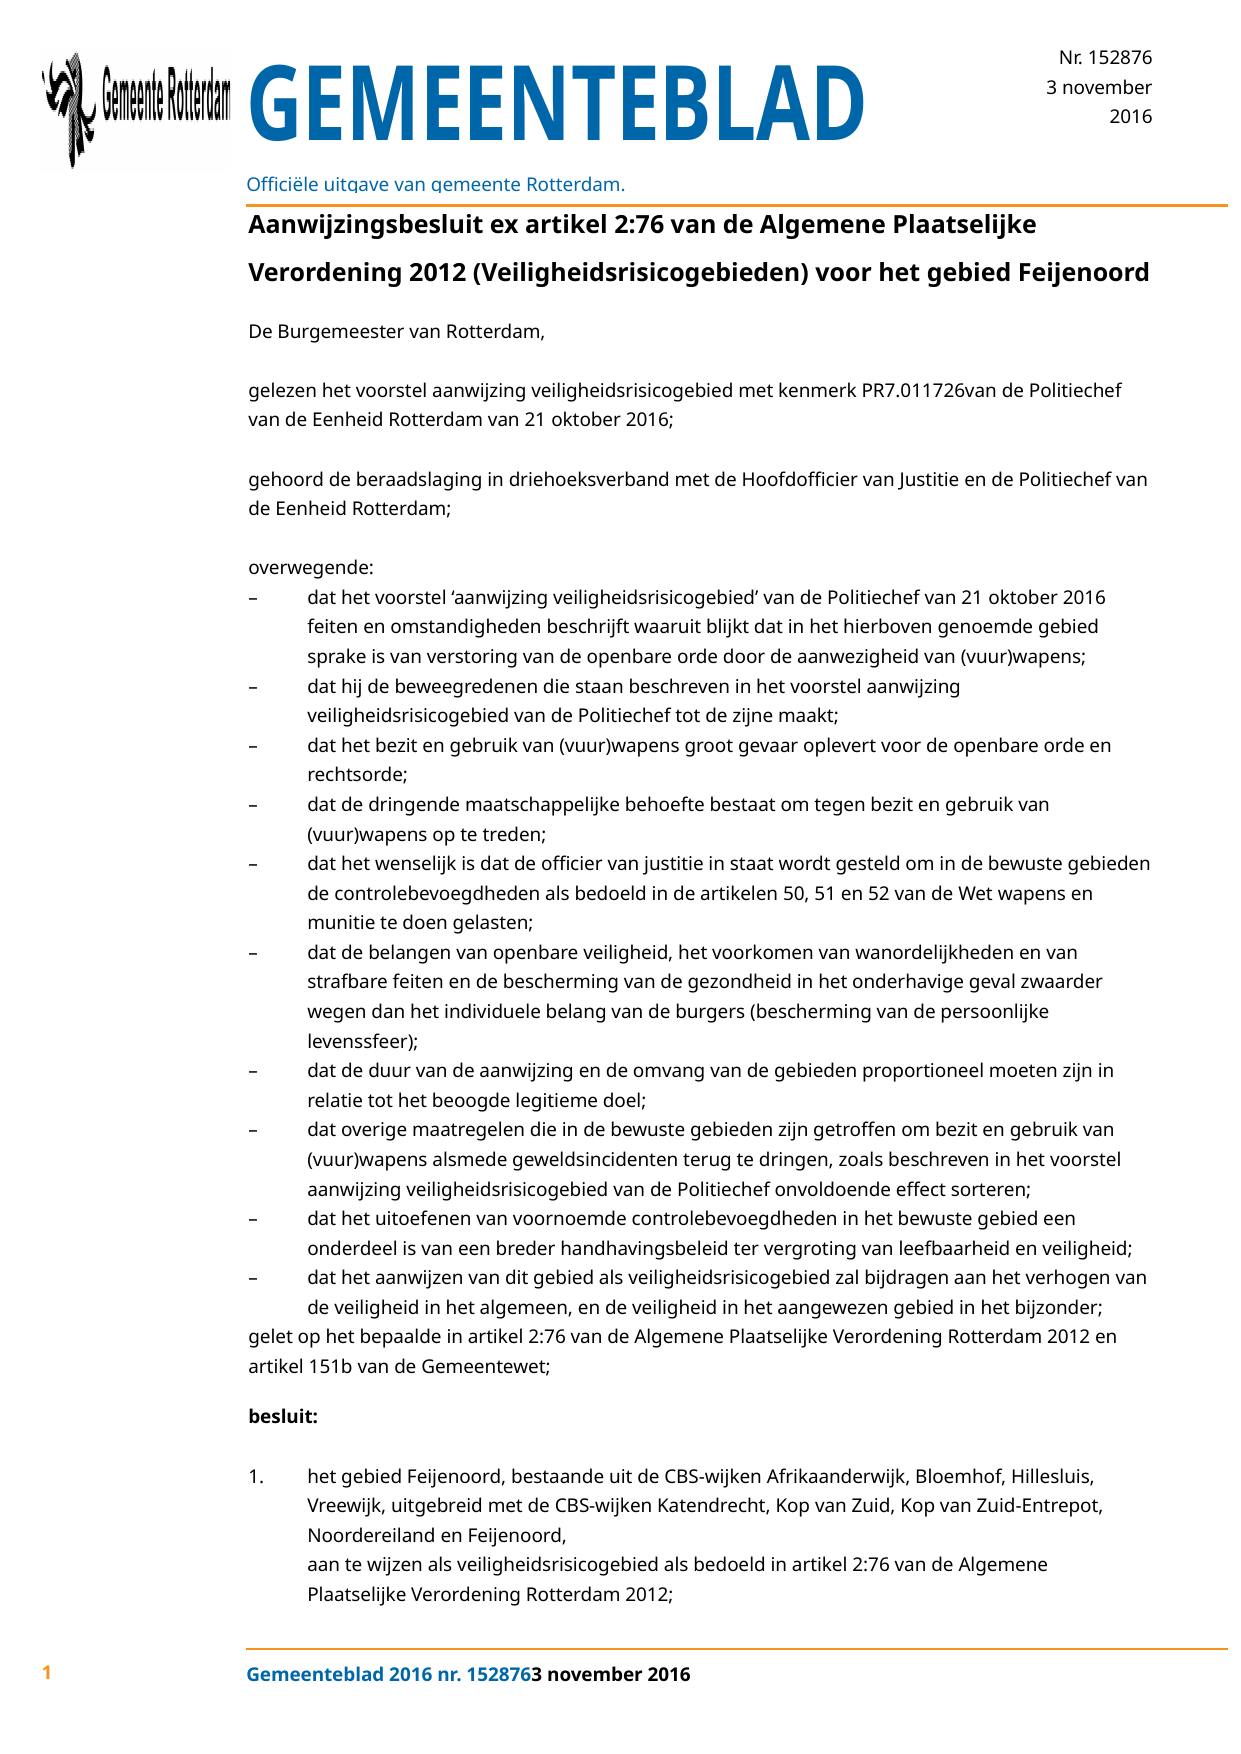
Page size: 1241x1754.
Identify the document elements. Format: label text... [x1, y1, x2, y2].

list dat de belangen van openbare veiligheid, het voorkomen van wanordelijkheden en van strafbare feiten en de bescherming van de gezondheid in het onderhavige geval zwaarder wegen dan het individuele belang van de burgers (bescherming van de persoonlijke levenssfeer); [248, 939, 1152, 1054]
text gelet op het bepaalde in artikel 2:76 van de Algemene Plaatselijke Verordening Rotterdam 2012 en artikel 151b van de Gemeentewet; [248, 1324, 1152, 1379]
list aan te wijzen als veiligheidsrisicogebied als bedoeld in artikel 2:76 van de Algemene Plaatselijke Verordening Rotterdam 2012; [248, 1552, 1152, 1607]
list dat het bezit en gebruik van (vuur)wapens groot gevaar oplevert voor de openbare orde en rechtsorde; [248, 732, 1152, 787]
list dat de dringende maatschappelijke behoefte bestaat om tegen bezit en gebruik van (vuur)wapens op te treden; [248, 791, 1152, 847]
list dat het wenselijk is dat de officier van justitie in staat wordt gesteld om in de bewuste gebieden de controlebevoegdheden als bedoeld in de artikelen 50, 51 en 52 van de Wet wapens en munitie te doen gelasten; [248, 850, 1152, 935]
list dat hij de beweegredenen die staan beschreven in het voorstel aanwijzing veiligheidsrisicogebied van de Politiechef tot de zijne maakt; [248, 673, 1152, 728]
picture [41, 47, 231, 172]
text Aanwijzingsbesluit ex artikel 2:76 van de Algemene Plaatselijke Verordening 2012 (Veiligheidsrisicogebieden) voor het gebied Feijenoord [248, 207, 1152, 288]
list dat het uitoefenen van voornoemde controlebevoegdheden in het bewuste gebied een onderdeel is van een breder handhavingsbeleid ter vergroting van leefbaarheid en veiligheid; [248, 1205, 1152, 1261]
text gehoord de beraadslaging in driehoeksverband met de Hoofdofficier van Justitie en de Politiechef van de Eenheid Rotterdam; [248, 466, 1152, 521]
text overwegende: [248, 554, 1152, 580]
list dat het voorstel ‘aanwijzing veiligheidsrisicogebied’ van de Politiechef van 21 oktober 2016 feiten en omstandigheden beschrijft waaruit blijkt dat in het hierboven genoemde gebied sprake is van verstoring van de openbare orde door de aanwezigheid van (vuur)wapens; [248, 584, 1152, 669]
list dat overige maatregelen die in de bewuste gebieden zijn getroffen om bezit en gebruik van (vuur)wapens alsmede geweldsincidenten terug te dringen, zoals beschreven in het voorstel aanwijzing veiligheidsrisicogebied van de Politiechef onvoldoende effect sorteren; [248, 1117, 1152, 1202]
text gelezen het voorstel aanwijzing veiligheidsrisicogebied met kenmerk PR7.011726van de Politiechef van de Eenheid Rotterdam van 21 oktober 2016; [248, 377, 1152, 432]
list het gebied Feijenoord, bestaande uit de CBS-wijken Afrikaanderwijk, Bloemhof, Hillesluis, Vreewijk, uitgebreid met de CBS-wijken Katendrecht, Kop van Zuid, Kop van Zuid-Entrepot, Noordereiland en Feijenoord, [248, 1463, 1152, 1548]
list dat het aanwijzen van dit gebied als veiligheidsrisicogebied zal bijdragen aan het verhogen van de veiligheid in het algemeen, en de veiligheid in het aangewezen gebied in het bijzonder; [248, 1264, 1152, 1320]
text De Burgemeester van Rotterdam, [248, 318, 1152, 344]
text besluit: [248, 1404, 1152, 1429]
list dat de duur van de aanwijzing en de omvang van de gebieden proportioneel moeten zijn in relatie tot het beoogde legitieme doel; [248, 1057, 1152, 1113]
